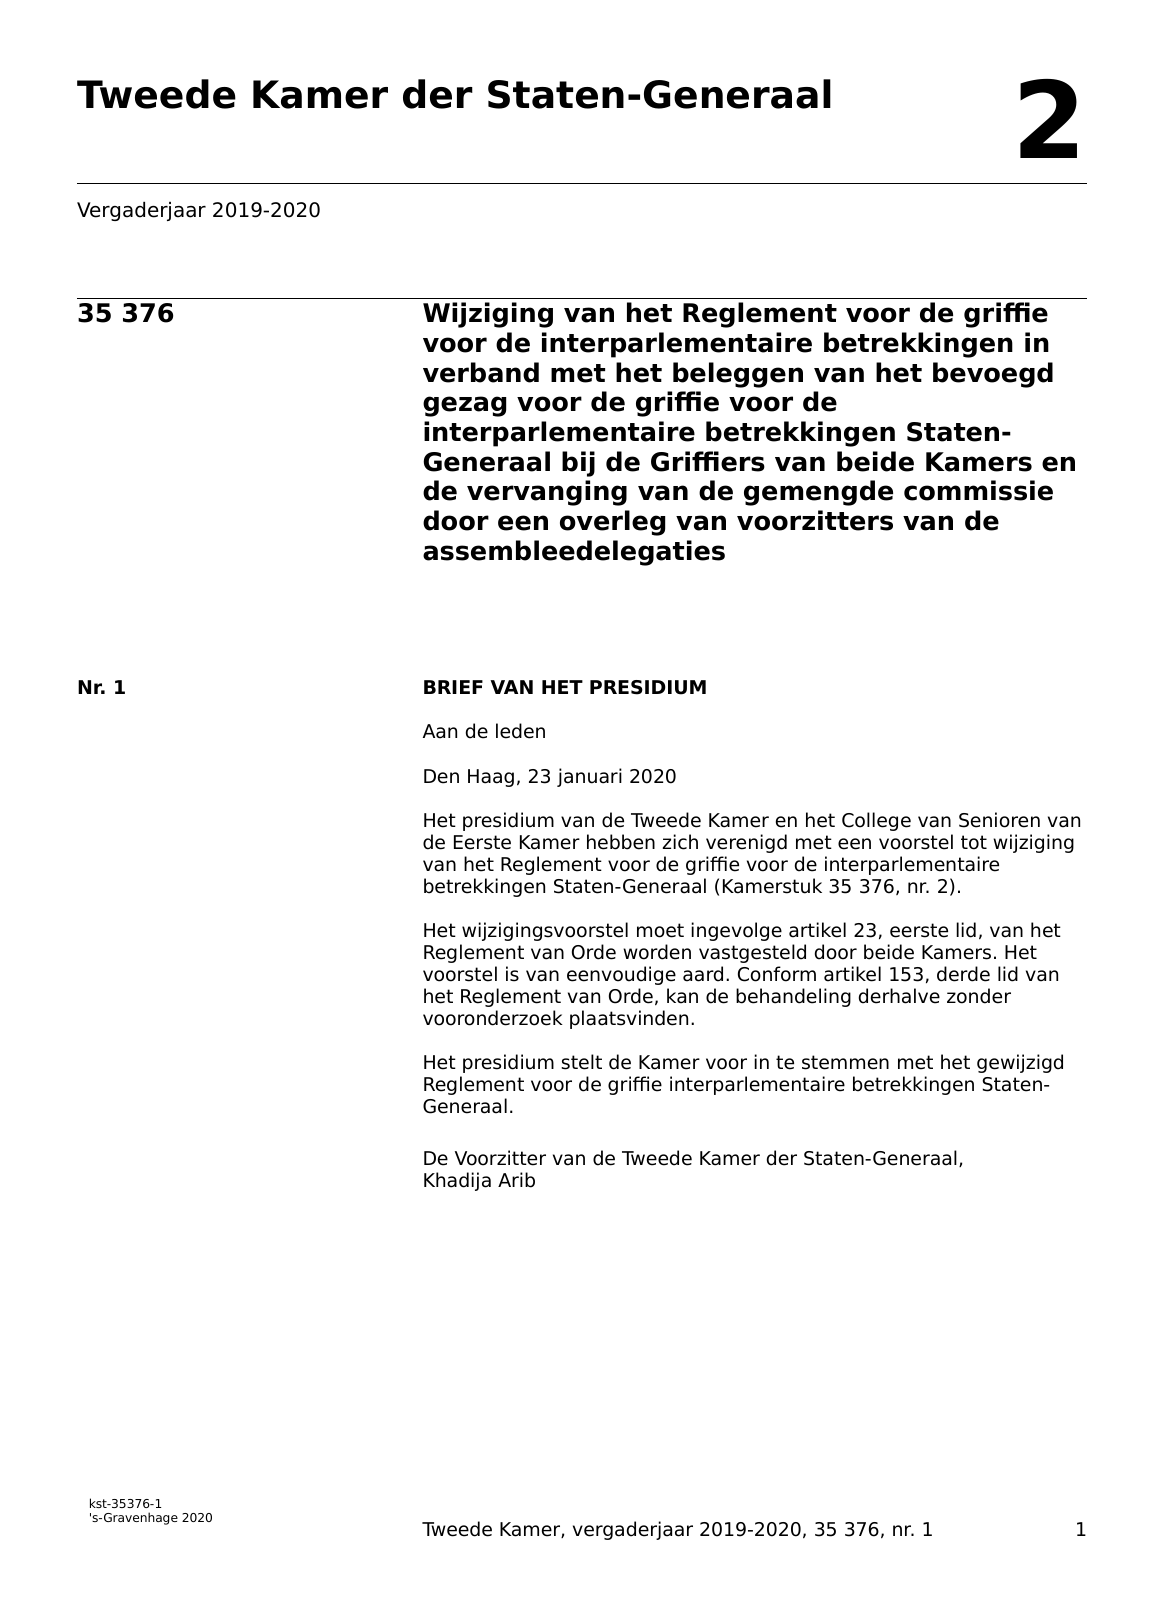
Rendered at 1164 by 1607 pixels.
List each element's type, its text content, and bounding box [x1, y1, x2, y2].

table_cell Vergaderjaar 2019-2020 [77, 184, 1087, 298]
text Het wijzigingsvoorstel moet ingevolge artikel 23, eerste lid, van het Reglement van Orde worden vastgesteld door beide Kamers. Het voorstel is van eenvoudige aard. Conform artikel 153, derde lid van het Reglement van Orde, kan de behandeling derhalve zonder vooronderzoek plaatsvinden. [422, 920, 1087, 1030]
text De Voorzitter van de Tweede Kamer der Staten-Generaal, Khadija Arib [422, 1148, 1087, 1192]
text Den Haag, 23 januari 2020 [422, 766, 1087, 787]
table_header Tweede Kamer der Staten-Generaal [77, 59, 886, 183]
text Aan de leden [422, 721, 1087, 743]
text Het presidium stelt de Kamer voor in te stemmen met het gewijzigd Reglement voor de griffie interparlementaire betrekkingen Staten-Generaal. [422, 1052, 1087, 1118]
table_header 2 [886, 59, 1087, 183]
subtitle Nr. 1 BRIEF VAN HET PRESIDIUM [77, 677, 1087, 699]
text Het presidium van de Tweede Kamer en het College van Senioren van de Eerste Kamer hebben zich verenigd met een voorstel tot wijziging van het Reglement voor de griffie voor de interparlementaire betrekkingen Staten-Generaal (Kamerstuk 35 376, nr. 2). [422, 810, 1087, 898]
text kst-35376-1 [88, 1497, 323, 1511]
text 's-Gravenhage 2020 [88, 1511, 323, 1525]
subtitle 35 376 Wijziging van het Reglement voor de griffie voor de interparlementaire betrekkingen in verband met het beleggen van het bevoegd gezag voor de griffie voor de interparlementaire betrekkingen Staten-Generaal bij de Griffiers van beide Kamers en de vervanging van de gemengde commissie door een overleg van voorzitters van de assembleedelegaties [77, 299, 1087, 566]
